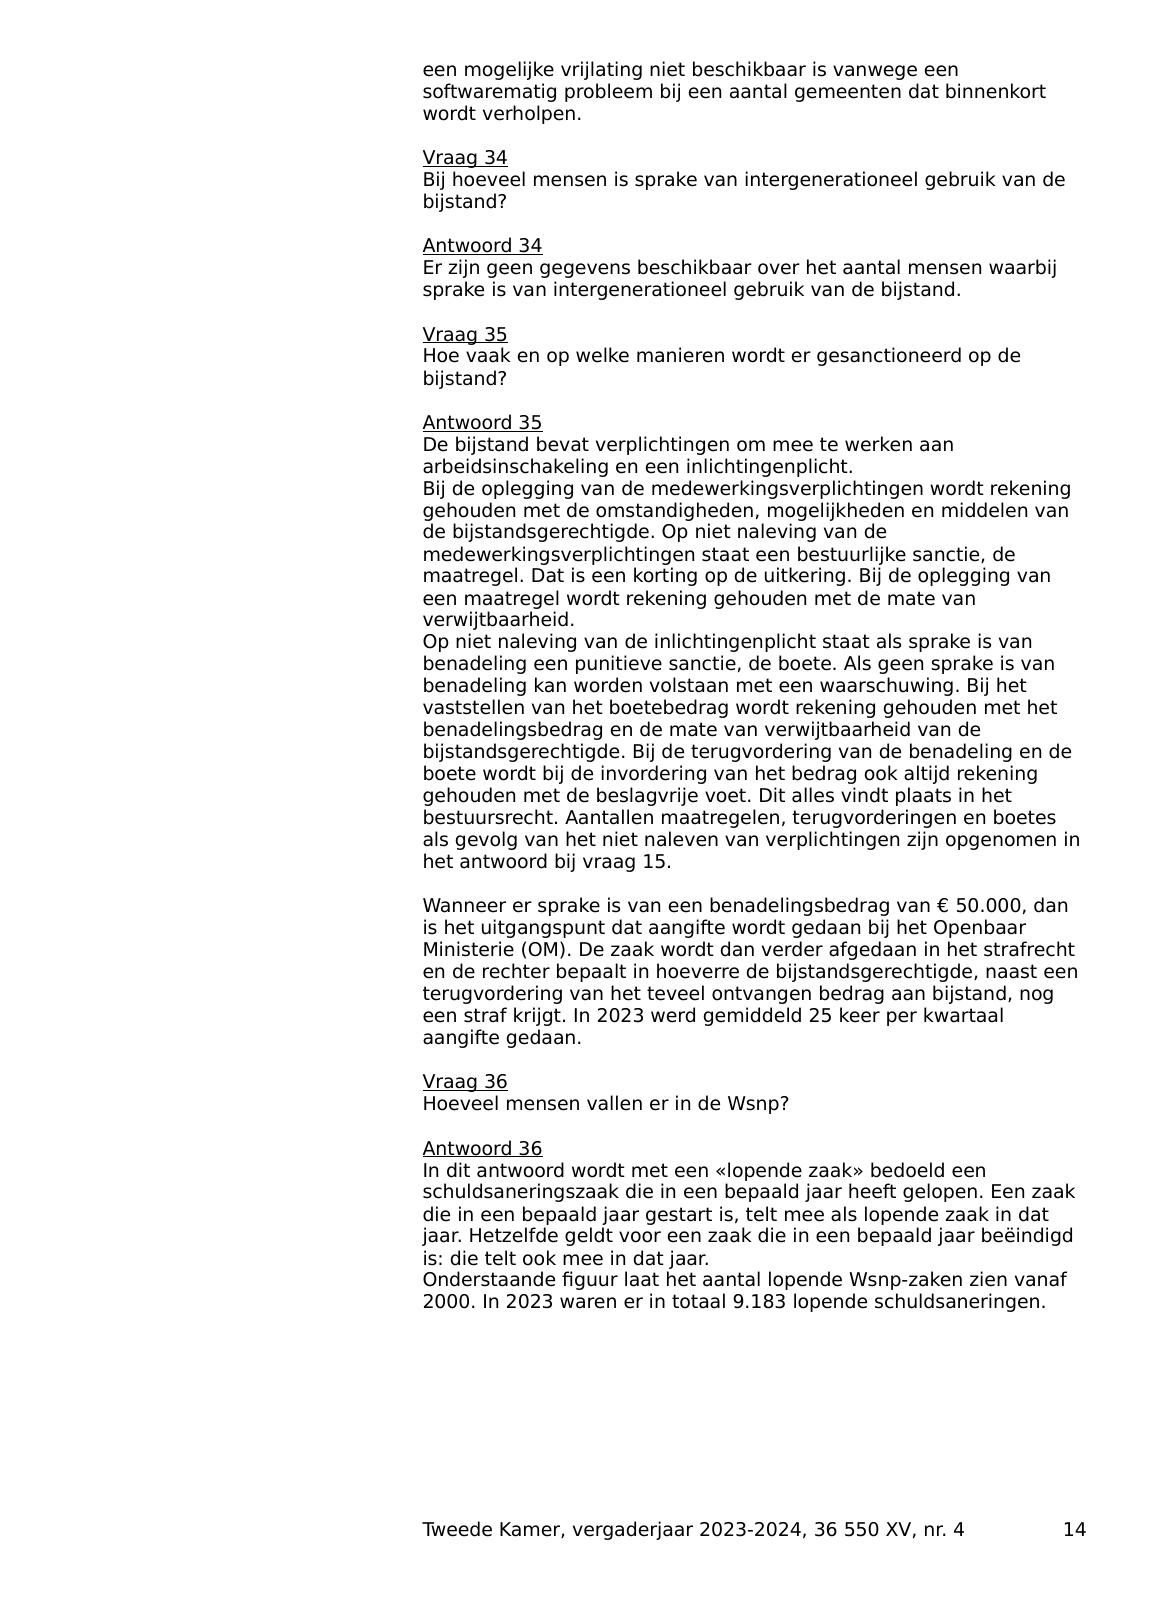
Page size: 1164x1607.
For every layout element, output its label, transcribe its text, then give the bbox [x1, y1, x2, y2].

text Antwoord 34 [422, 235, 1087, 257]
text Wanneer er sprake is van een benadelingsbedrag van € 50.000, dan is het uitgangspunt dat aangifte wordt gedaan bij het Openbaar Ministerie (OM). De zaak wordt dan verder afgedaan in het strafrecht en de rechter bepaalt in hoeverre de bijstandsgerechtigde, naast een terugvordering van het teveel ontvangen bedrag aan bijstand, nog een straf krijgt. In 2023 werd gemiddeld 25 keer per kwartaal aangifte gedaan. [422, 895, 1087, 1049]
text Antwoord 35 [422, 412, 1087, 433]
text Antwoord 36 [422, 1137, 1087, 1159]
text Hoeveel mensen vallen er in de Wsnp? [422, 1093, 1087, 1115]
text Hoe vaak en op welke manieren wordt er gesanctioneerd op de bijstand? [422, 345, 1087, 389]
text Er zijn geen gegevens beschikbaar over het aantal mensen waarbij sprake is van intergenerationeel gebruik van de bijstand. [422, 257, 1087, 301]
text Vraag 34 [422, 147, 1087, 169]
text Vraag 35 [422, 323, 1087, 345]
text Vraag 36 [422, 1071, 1087, 1093]
text Bij de oplegging van de medewerkingsverplichtingen wordt rekening gehouden met de omstandigheden, mogelijkheden en middelen van de bijstandsgerechtigde. Op niet naleving van de medewerkingsverplichtingen staat een bestuurlijke sanctie, de maatregel. Dat is een korting op de uitkering. Bij de oplegging van een maatregel wordt rekening gehouden met de mate van verwijtbaarheid. [422, 477, 1087, 631]
text een mogelijke vrijlating niet beschikbaar is vanwege een softwarematig probleem bij een aantal gemeenten dat binnenkort wordt verholpen. [422, 59, 1087, 125]
text De bijstand bevat verplichtingen om mee te werken aan arbeidsinschakeling en een inlichtingenplicht. [422, 433, 1087, 477]
text In dit antwoord wordt met een «lopende zaak» bedoeld een schuldsaneringszaak die in een bepaald jaar heeft gelopen. Een zaak die in een bepaald jaar gestart is, telt mee als lopende zaak in dat jaar. Hetzelfde geldt voor een zaak die in een bepaald jaar beëindigd is: die telt ook mee in dat jaar. [422, 1159, 1087, 1269]
text Onderstaande figuur laat het aantal lopende Wsnp-zaken zien vanaf 2000. In 2023 waren er in totaal 9.183 lopende schuldsaneringen. [422, 1269, 1087, 1313]
text Op niet naleving van de inlichtingenplicht staat als sprake is van benadeling een punitieve sanctie, de boete. Als geen sprake is van benadeling kan worden volstaan met een waarschuwing. Bij het vaststellen van het boetebedrag wordt rekening gehouden met het benadelingsbedrag en de mate van verwijtbaarheid van de bijstandsgerechtigde. Bij de terugvordering van de benadeling en de boete wordt bij de invordering van het bedrag ook altijd rekening gehouden met de beslagvrije voet. Dit alles vindt plaats in het bestuursrecht. Aantallen maatregelen, terugvorderingen en boetes als gevolg van het niet naleven van verplichtingen zijn opgenomen in het antwoord bij vraag 15. [422, 631, 1087, 873]
text Bij hoeveel mensen is sprake van intergenerationeel gebruik van de bijstand? [422, 169, 1087, 213]
